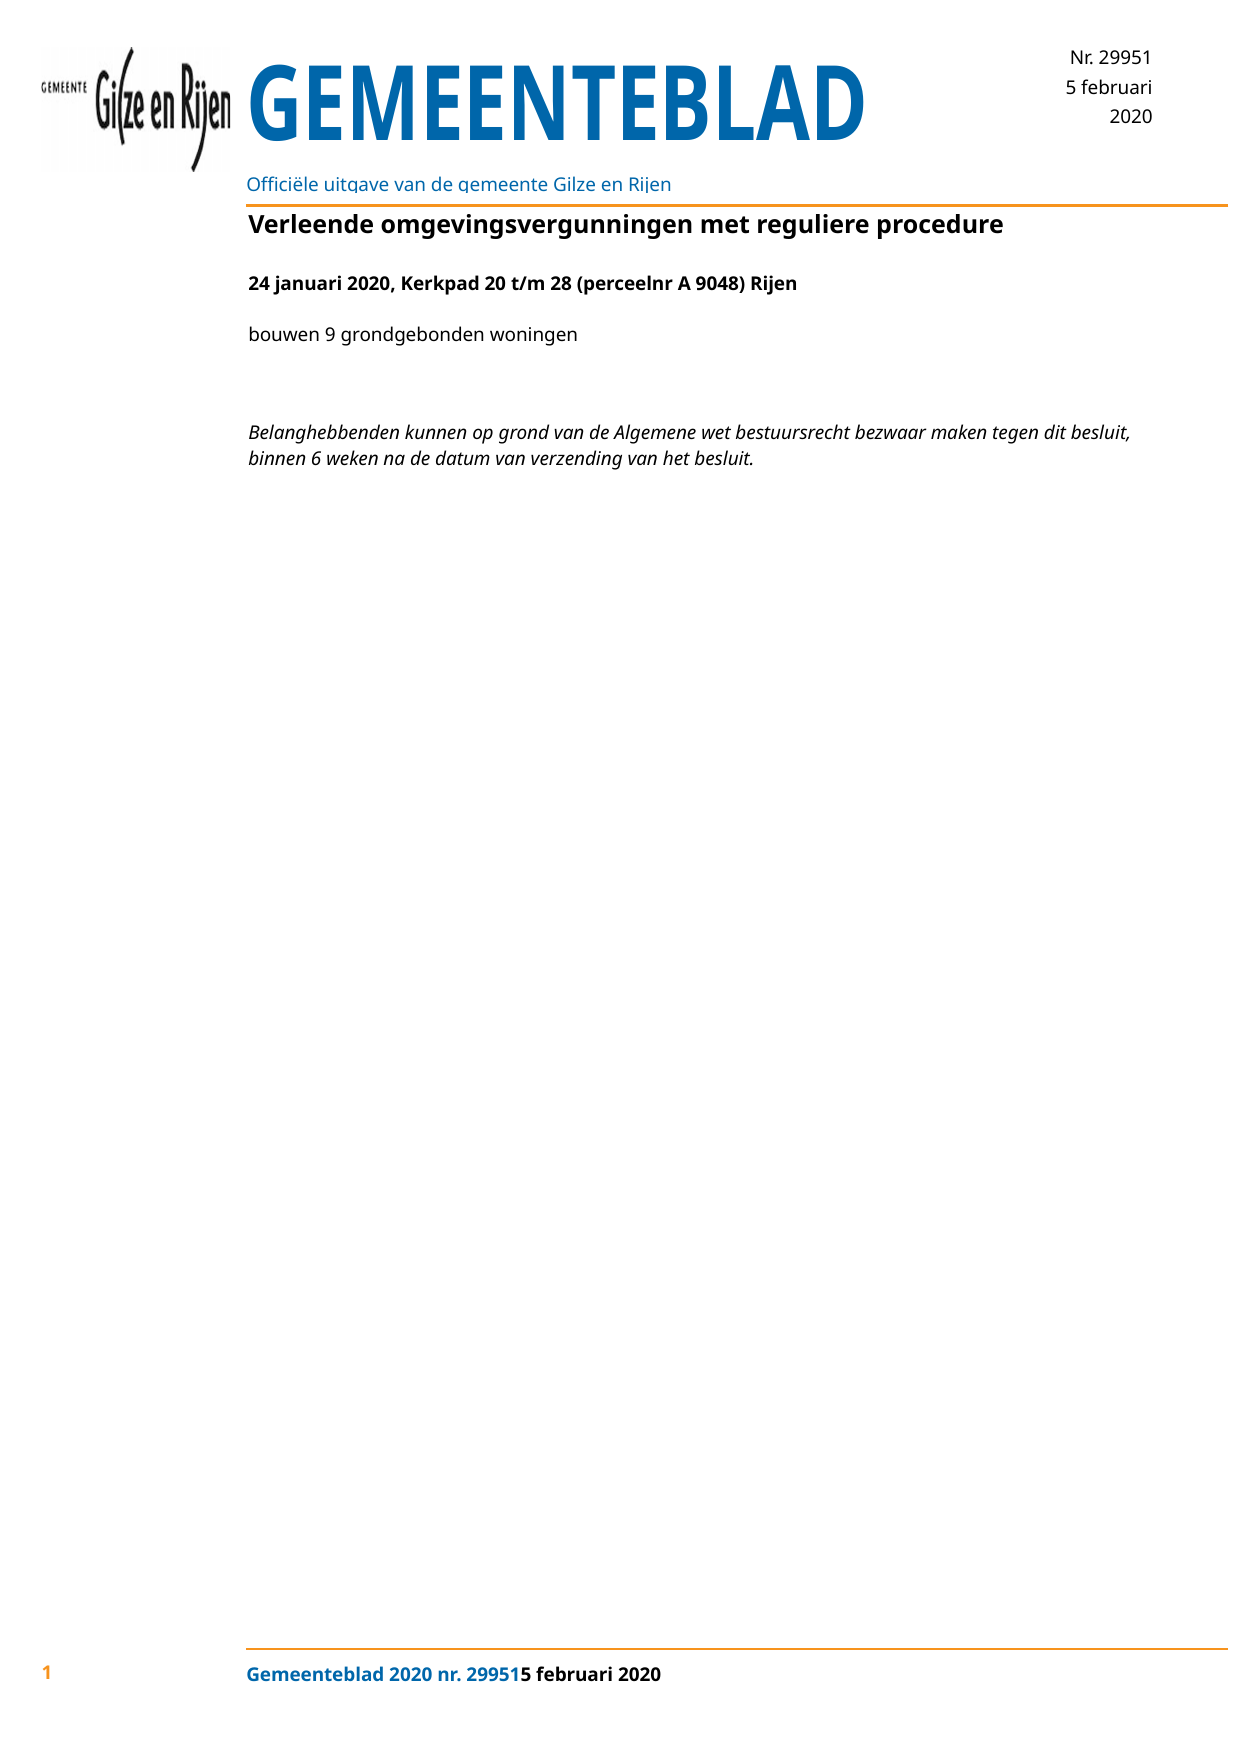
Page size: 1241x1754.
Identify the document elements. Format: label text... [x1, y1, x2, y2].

text Verleende omgevingsvergunningen met reguliere procedure [248, 207, 1152, 241]
text bouwen 9 grondgebonden woningen [248, 321, 1152, 346]
picture [41, 47, 231, 172]
text 24 januari 2020, Kerkpad 20 t/m 28 (perceelnr A 9048) Rijen [248, 270, 1152, 296]
text Belanghebbenden kunnen op grond van de Algemene wet bestuursrecht bezwaar maken tegen dit besluit, binnen 6 weken na de datum van verzending van het besluit. [248, 419, 1152, 470]
